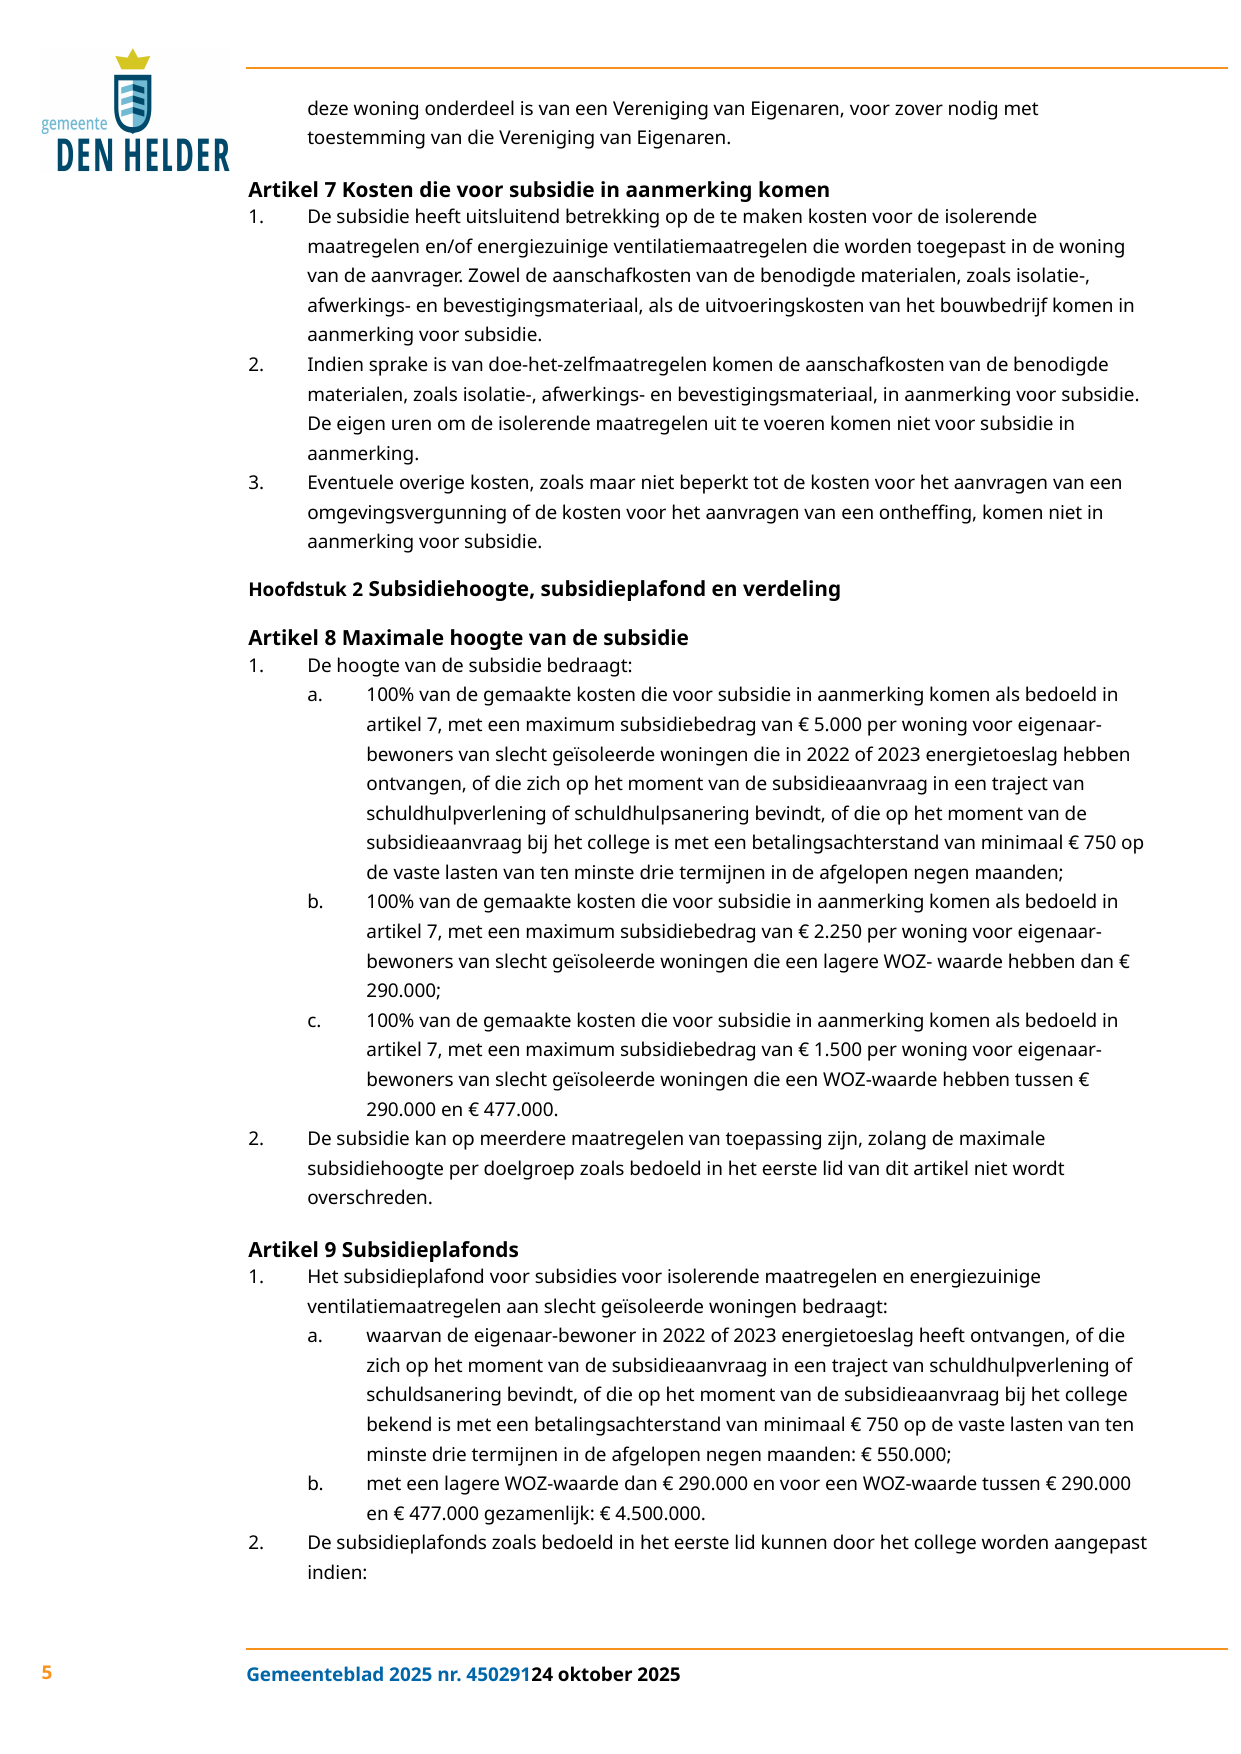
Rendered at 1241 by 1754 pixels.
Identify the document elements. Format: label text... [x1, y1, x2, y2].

picture [41, 47, 231, 172]
list De subsidie heeft uitsluitend betrekking op de te maken kosten voor de isolerende maatregelen en/of energiezuinige ventilatiemaatregelen die worden toegepast in de woning van de aanvrager. Zowel de aanschafkosten van de benodigde materialen, zoals isolatie-, afwerkings- en bevestigingsmateriaal, als de uitvoeringskosten van het bouwbedrijf komen in aanmerking voor subsidie. [248, 203, 1152, 347]
list 100% van de gemaakte kosten die voor subsidie in aanmerking komen als bedoeld in artikel 7, met een maximum subsidiebedrag van € 2.250 per woning voor eigenaar-bewoners van slecht geïsoleerde woningen die een lagere WOZ- waarde hebben dan € 290.000; [307, 889, 1152, 1003]
list De subsidieplafonds zoals bedoeld in het eerste lid kunnen door het college worden aangepast indien: [248, 1529, 1152, 1585]
picture [182, 144, 187, 165]
list deze woning onderdeel is van een Vereniging van Eigenaren, voor zover nodig met toestemming van die Vereniging van Eigenaren. [248, 95, 1152, 150]
picture [220, 160, 224, 172]
list 100% van de gemaakte kosten die voor subsidie in aanmerking komen als bedoeld in artikel 7, met een maximum subsidiebedrag van € 5.000 per woning voor eigenaar-bewoners van slecht geïsoleerde woningen die in 2022 of 2023 energietoeslag hebben ontvangen, of die zich op het moment van de subsidieaanvraag in een traject van schuldhulpverlening of schuldhulpsanering bevindt, of die op het moment van de subsidieaanvraag bij het college is met een betalingsachterstand van minimaal € 750 op de vaste lasten van ten minste drie termijnen in de afgelopen negen maanden; [307, 682, 1152, 885]
picture [63, 144, 68, 165]
text Hoofdstuk 2 Subsidiehoogte, subsidieplafond en verdeling [248, 574, 1152, 603]
list Het subsidieplafond voor subsidies voor isolerende maatregelen en energiezuinige ventilatiemaatregelen aan slecht geïsoleerde woningen bedraagt: [248, 1263, 1152, 1319]
list met een lagere WOZ-waarde dan € 290.000 en voor een WOZ-waarde tussen € 290.000 en € 477.000 gezamenlijk: € 4.500.000. [307, 1470, 1152, 1526]
list 100% van de gemaakte kosten die voor subsidie in aanmerking komen als bedoeld in artikel 7, met een maximum subsidiebedrag van € 1.500 per woning voor eigenaar-bewoners van slecht geïsoleerde woningen die een WOZ-waarde hebben tussen € 290.000 en € 477.000. [307, 1007, 1152, 1121]
list De subsidie kan op meerdere maatregelen van toepassing zijn, zolang de maximale subsidiehoogte per doelgroep zoals bedoeld in het eerste lid van dit artikel niet wordt overschreden. [248, 1125, 1152, 1210]
text Artikel 7 Kosten die voor subsidie in aanmerking komen [248, 175, 1152, 203]
list Eventuele overige kosten, zoals maar niet beperkt tot de kosten voor het aanvragen van een omgevingsvergunning of de kosten voor het aanvragen van een ontheffing, komen niet in aanmerking voor subsidie. [248, 469, 1152, 554]
text Artikel 9 Subsidieplafonds [248, 1235, 1152, 1263]
text Artikel 8 Maximale hoogte van de subsidie [248, 623, 1152, 652]
picture [100, 154, 106, 172]
picture [130, 157, 135, 172]
list Indien sprake is van doe-het-zelfmaatregelen komen de aanschafkosten van de benodigde materialen, zoals isolatie-, afwerkings- en bevestigingsmateriaal, in aanmerking voor subsidie. De eigen uren om de isolerende maatregelen uit te voeren komen niet voor subsidie in aanmerking. [248, 351, 1152, 466]
list De hoogte van de subsidie bedraagt: [248, 652, 1152, 678]
list waarvan de eigenaar-bewoner in 2022 of 2023 energietoeslag heeft ontvangen, of die zich op het moment van de subsidieaanvraag in een traject van schuldhulpverlening of schuldsanering bevindt, of die op het moment van de subsidieaanvraag bij het college bekend is met een betalingsachterstand van minimaal € 750 op de vaste lasten van ten minste drie termijnen in de afgelopen negen maanden: € 550.000; [307, 1322, 1152, 1467]
